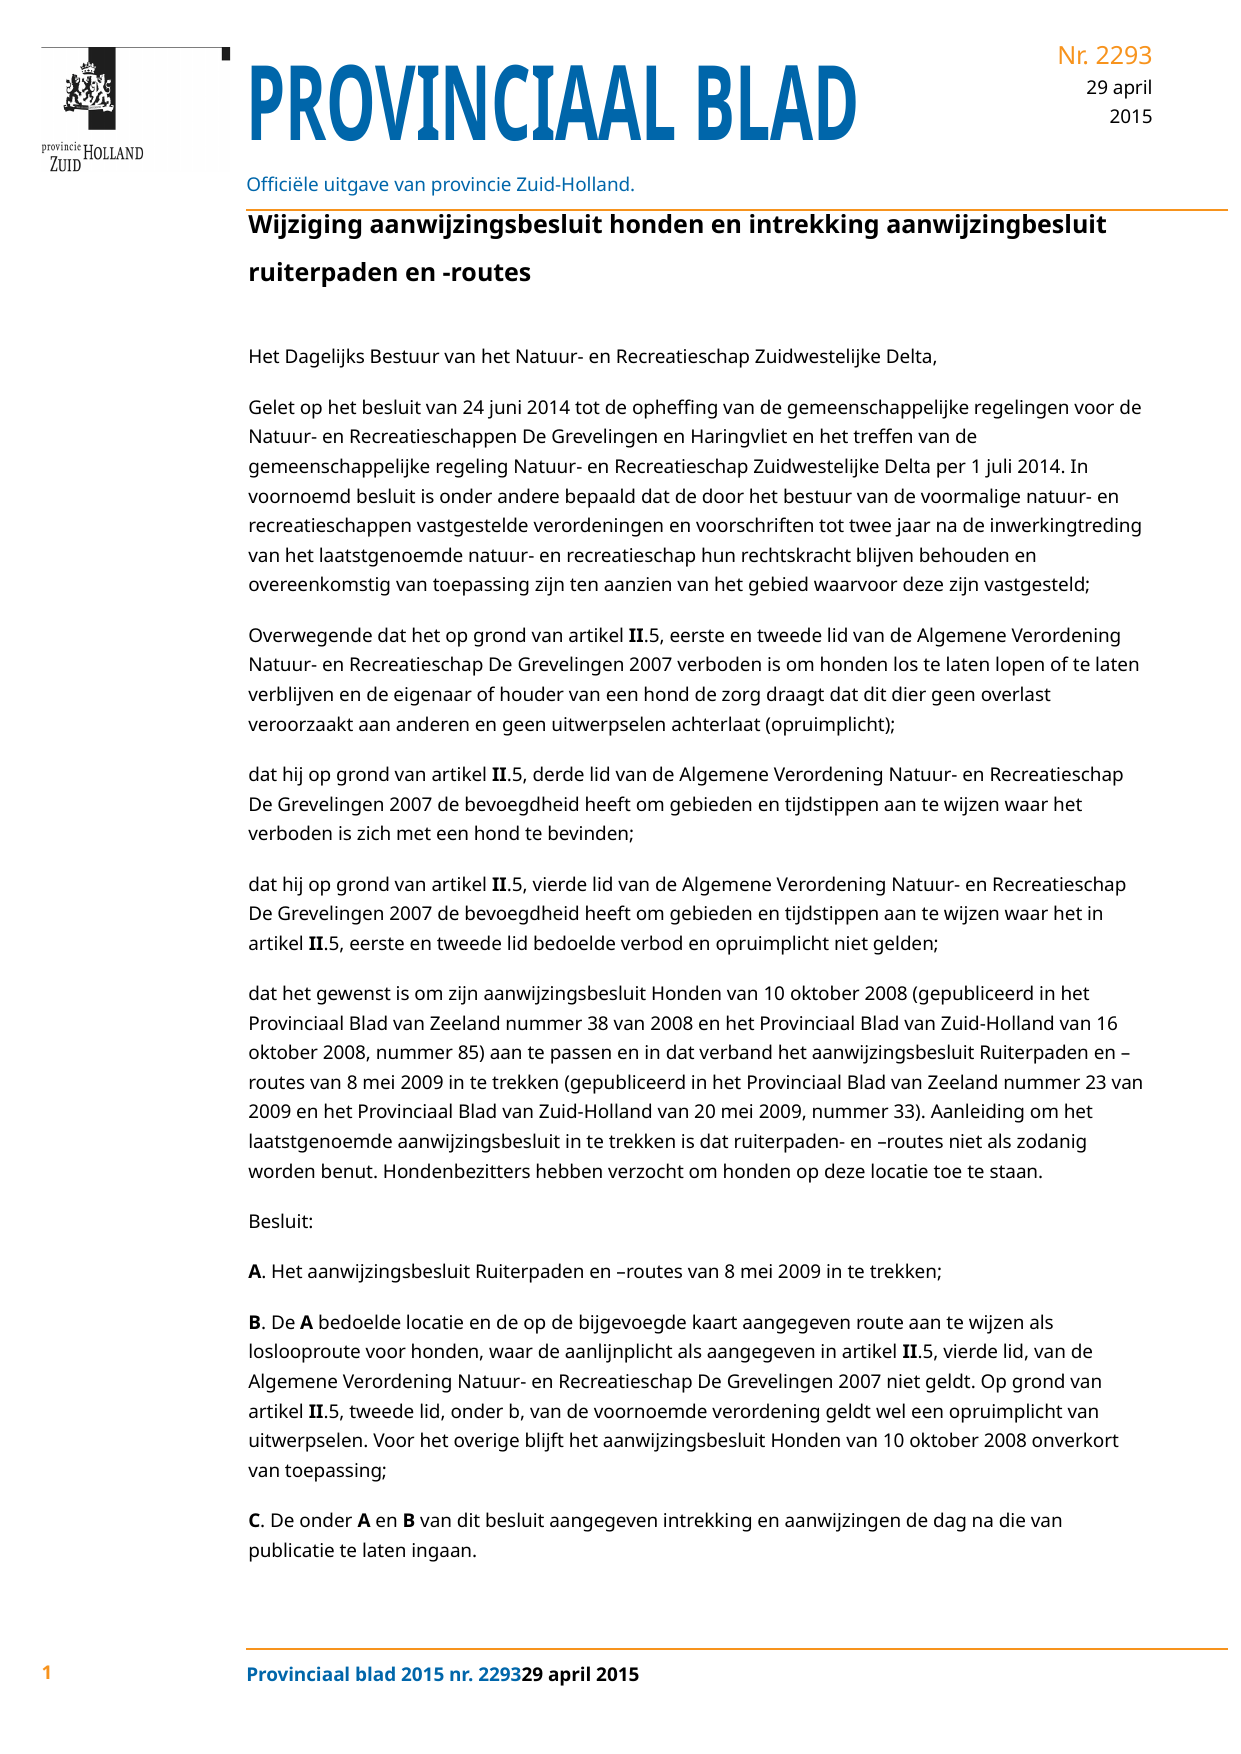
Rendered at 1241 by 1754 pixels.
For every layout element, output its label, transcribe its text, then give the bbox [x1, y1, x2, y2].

text dat het gewenst is om zijn aanwijzingsbesluit Honden van 10 oktober 2008 (gepubliceerd in het Provinciaal Blad van Zeeland nummer 38 van 2008 en het Provinciaal Blad van Zuid-Holland van 16 oktober 2008, nummer 85) aan te passen en in dat verband het aanwijzingsbesluit Ruiterpaden en –routes van 8 mei 2009 in te trekken (gepubliceerd in het Provinciaal Blad van Zeeland nummer 23 van 2009 en het Provinciaal Blad van Zuid-Holland van 20 mei 2009, nummer 33). Aanleiding om het laatstgenoemde aanwijzingsbesluit in te trekken is dat ruiterpaden- en –routes niet als zodanig worden benut. Hondenbezitters hebben verzocht om honden op deze locatie toe te staan. [248, 980, 1152, 1183]
text Het Dagelijks Bestuur van het Natuur- en Recreatieschap Zuidwestelijke Delta, [248, 344, 1152, 369]
text Overwegende dat het op grond van artikel II.5, eerste en tweede lid van de Algemene Verordening Natuur- en Recreatieschap De Grevelingen 2007 verboden is om honden los te laten lopen of te laten verblijven en de eigenaar of houder van een hond de zorg draagt dat dit dier geen overlast veroorzaakt aan anderen en geen uitwerpselen achterlaat (opruimplicht); [248, 622, 1152, 736]
text C. De onder A en B van dit besluit aangegeven intrekking en aanwijzingen de dag na die van publicatie te laten ingaan. [248, 1507, 1152, 1563]
text B. De A bedoelde locatie en de op de bijgevoegde kaart aangegeven route aan te wijzen als loslooproute voor honden, waar de aanlijnplicht als aangegeven in artikel II.5, vierde lid, van de Algemene Verordening Natuur- en Recreatieschap De Grevelingen 2007 niet geldt. Op grond van artikel II.5, tweede lid, onder b, van de voornoemde verordening geldt wel een opruimplicht van uitwerpselen. Voor het overige blijft het aanwijzingsbesluit Honden van 10 oktober 2008 onverkort van toepassing; [248, 1309, 1152, 1483]
picture [41, 47, 231, 172]
text Gelet op het besluit van 24 juni 2014 tot de opheffing van de gemeenschappelijke regelingen voor de Natuur- en Recreatieschappen De Grevelingen en Haringvliet en het treffen van de gemeenschappelijke regeling Natuur- en Recreatieschap Zuidwestelijke Delta per 1 juli 2014. In voornoemd besluit is onder andere bepaald dat de door het bestuur van de voormalige natuur- en recreatieschappen vastgestelde verordeningen en voorschriften tot twee jaar na de inwerkingtreding van het laatstgenoemde natuur- en recreatieschap hun rechtskracht blijven behouden en overeenkomstig van toepassing zijn ten aanzien van het gebied waarvoor deze zijn vastgesteld; [248, 394, 1152, 597]
text Besluit: [248, 1208, 1152, 1234]
text A. Het aanwijzingsbesluit Ruiterpaden en –routes van 8 mei 2009 in te trekken; [248, 1259, 1152, 1284]
text dat hij op grond van artikel II.5, derde lid van de Algemene Verordening Natuur- en Recreatieschap De Grevelingen 2007 de bevoegdheid heeft om gebieden en tijdstippen aan te wijzen waar het verboden is zich met een hond te bevinden; [248, 761, 1152, 846]
text Wijziging aanwijzingsbesluit honden en intrekking aanwijzingbesluit ruiterpaden en -routes [248, 211, 1152, 288]
text dat hij op grond van artikel II.5, vierde lid van de Algemene Verordening Natuur- en Recreatieschap De Grevelingen 2007 de bevoegdheid heeft om gebieden en tijdstippen aan te wijzen waar het in artikel II.5, eerste en tweede lid bedoelde verbod en opruimplicht niet gelden; [248, 871, 1152, 956]
